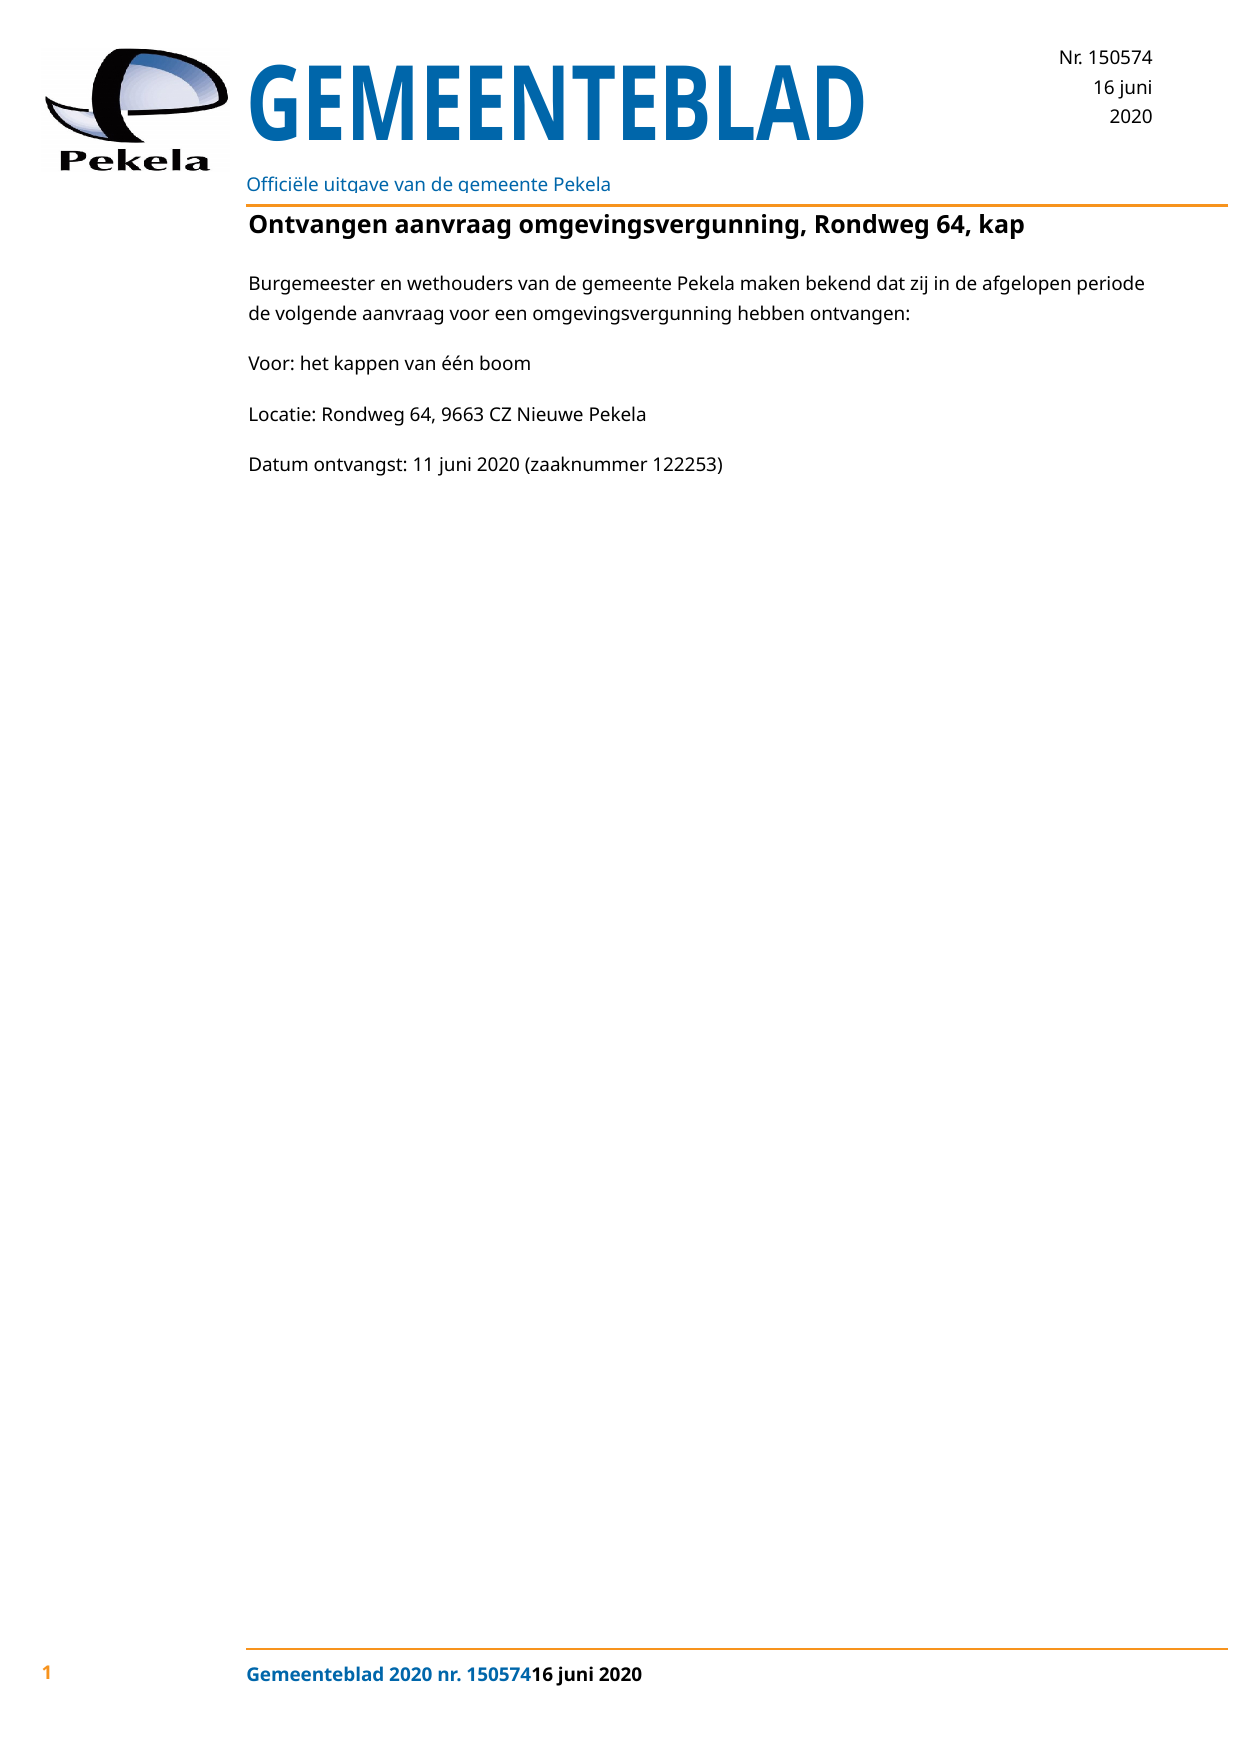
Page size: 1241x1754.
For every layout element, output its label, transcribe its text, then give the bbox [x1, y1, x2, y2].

text Locatie: Rondweg 64, 9663 CZ Nieuwe Pekela [248, 401, 1152, 426]
text Ontvangen aanvraag omgevingsvergunning, Rondweg 64, kap [248, 207, 1152, 241]
picture [41, 47, 231, 172]
text Burgemeester en wethouders van de gemeente Pekela maken bekend dat zij in de afgelopen periode de volgende aanvraag voor een omgevingsvergunning hebben ontvangen: [248, 270, 1152, 326]
text Datum ontvangst: 11 juni 2020 (zaaknummer 122253) [248, 451, 1152, 477]
text Voor: het kappen van één boom [248, 350, 1152, 376]
